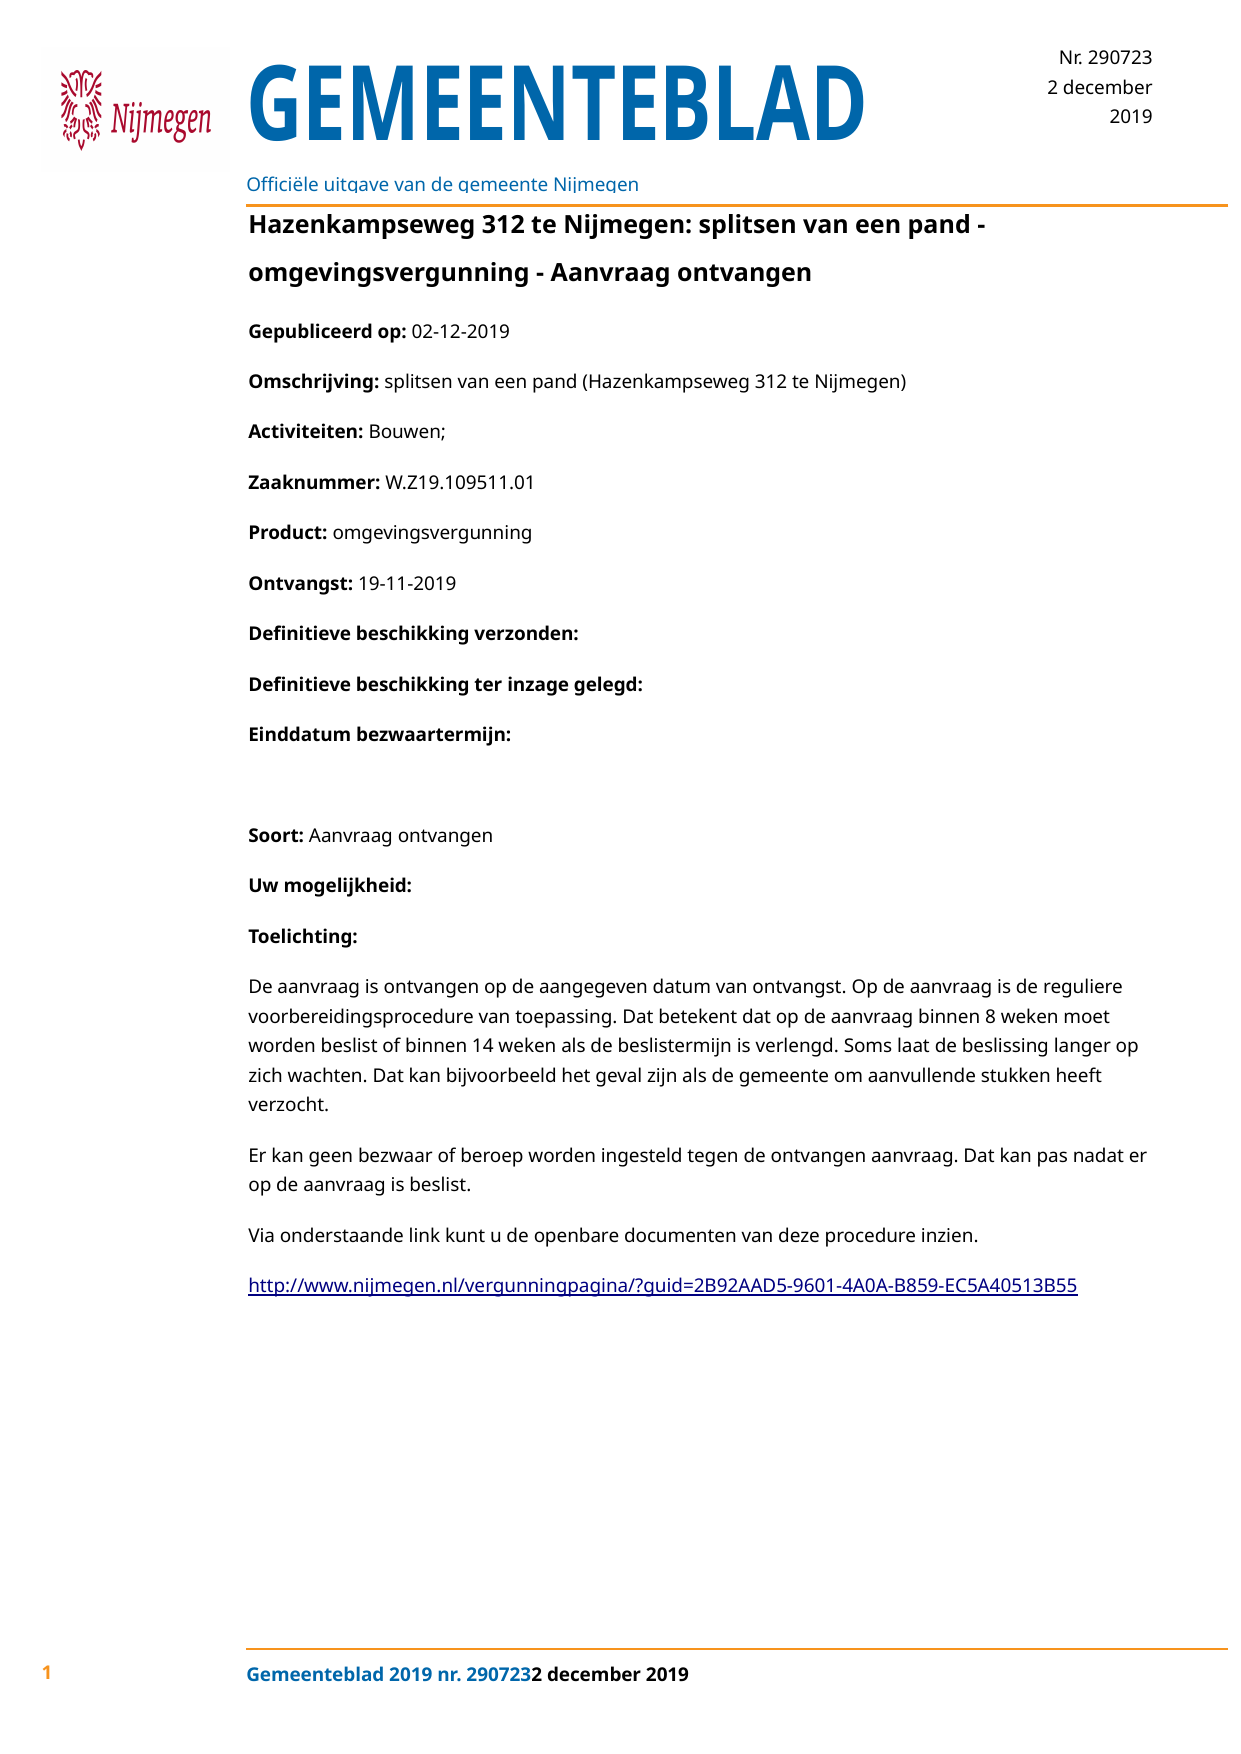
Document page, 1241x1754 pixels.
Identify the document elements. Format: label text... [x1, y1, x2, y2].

picture [41, 47, 231, 172]
text Gepubliceerd op: 02-12-2019 [248, 318, 1152, 344]
text Definitieve beschikking verzonden: [248, 620, 1152, 646]
text Ontvangst: 19-11-2019 [248, 570, 1152, 596]
text Zaaknummer: W.Z19.109511.01 [248, 469, 1152, 495]
text Hazenkampseweg 312 te Nijmegen: splitsen van een pand - omgevingsvergunning - Aanvraag ontvangen [248, 207, 1152, 288]
text Einddatum bezwaartermijn: [248, 721, 1152, 747]
text Via onderstaande link kunt u de openbare documenten van deze procedure inzien. [248, 1222, 1152, 1248]
text Omschrijving: splitsen van een pand (Hazenkampseweg 312 te Nijmegen) [248, 368, 1152, 394]
text Definitieve beschikking ter inzage gelegd: [248, 671, 1152, 697]
text Product: omgevingsvergunning [248, 519, 1152, 545]
text Activiteiten: Bouwen; [248, 419, 1152, 444]
text http://www.nijmegen.nl/vergunningpagina/?guid=2B92AAD5-9601-4A0A-B859-EC5A40513B55 [248, 1272, 1152, 1298]
text De aanvraag is ontvangen op de aangegeven datum van ontvangst. Op de aanvraag is de reguliere voorbereidingsprocedure van toepassing. Dat betekent dat op de aanvraag binnen 8 weken moet worden beslist of binnen 14 weken als de beslistermijn is verlengd. Soms laat de beslissing langer op zich wachten. Dat kan bijvoorbeeld het geval zijn als de gemeente om aanvullende stukken heeft verzocht. [248, 973, 1152, 1117]
text Soort: Aanvraag ontvangen [248, 822, 1152, 848]
text Er kan geen bezwaar of beroep worden ingesteld tegen de ontvangen aanvraag. Dat kan pas nadat er op de aanvraag is beslist. [248, 1142, 1152, 1197]
text Uw mogelijkheid: [248, 872, 1152, 898]
text Toelichting: [248, 923, 1152, 949]
